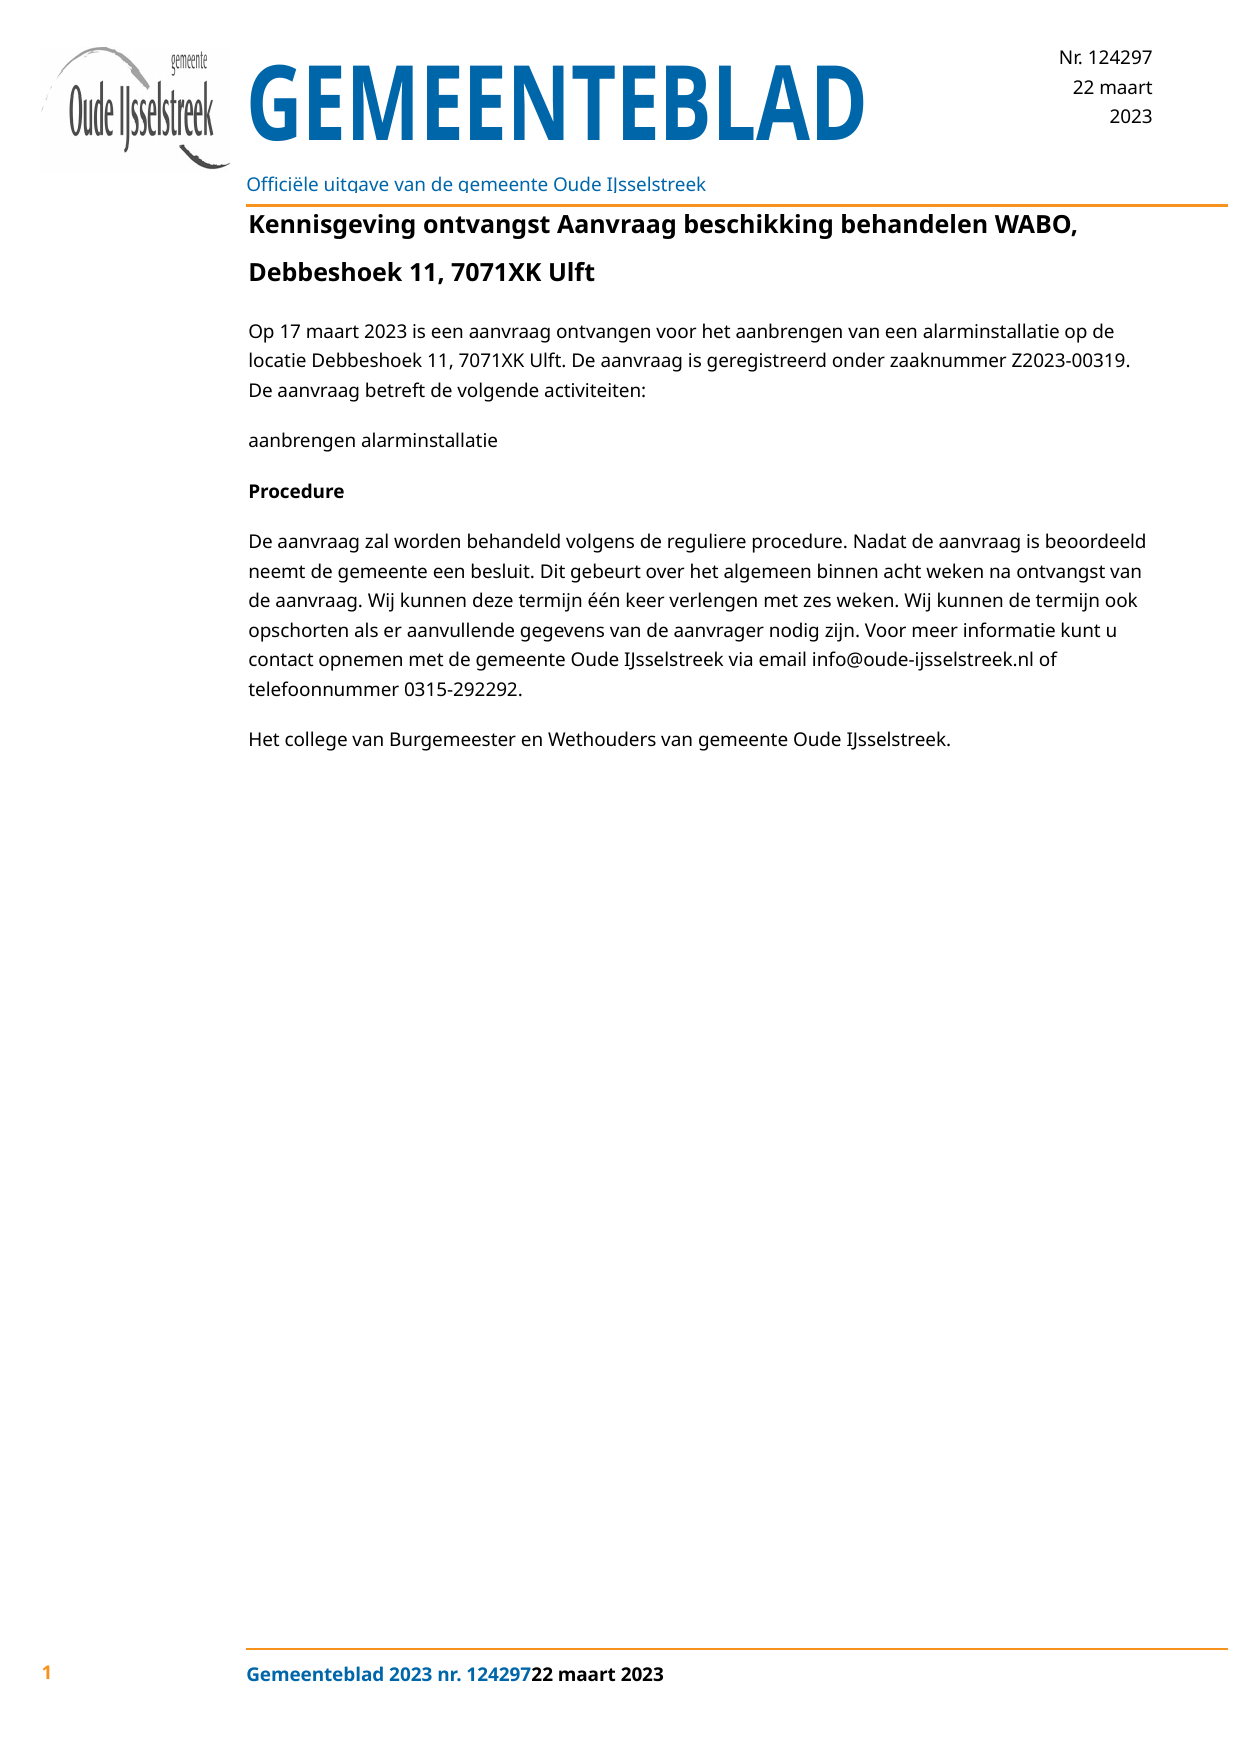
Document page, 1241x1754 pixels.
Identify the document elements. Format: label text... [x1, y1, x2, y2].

picture [41, 47, 231, 172]
text Kennisgeving ontvangst Aanvraag beschikking behandelen WABO, Debbeshoek 11, 7071XK Ulft [248, 207, 1152, 288]
text Op 17 maart 2023 is een aanvraag ontvangen voor het aanbrengen van een alarminstallatie op de locatie Debbeshoek 11, 7071XK Ulft. De aanvraag is geregistreerd onder zaaknummer Z2023-00319. De aanvraag betreft de volgende activiteiten: [248, 318, 1152, 403]
text Het college van Burgemeester en Wethouders van gemeente Oude IJsselstreek. [248, 727, 1152, 752]
text aanbrengen alarminstallatie [248, 427, 1152, 453]
text Procedure [248, 478, 1152, 504]
text De aanvraag zal worden behandeld volgens de reguliere procedure. Nadat de aanvraag is beoordeeld neemt de gemeente een besluit. Dit gebeurt over het algemeen binnen acht weken na ontvangst van de aanvraag. Wij kunnen deze termijn één keer verlengen met zes weken. Wij kunnen de termijn ook opschorten als er aanvullende gegevens van de aanvrager nodig zijn. Voor meer informatie kunt u contact opnemen met de gemeente Oude IJsselstreek via email info@oude-ijsselstreek.nl of telefoonnummer 0315-292292. [248, 528, 1152, 702]
